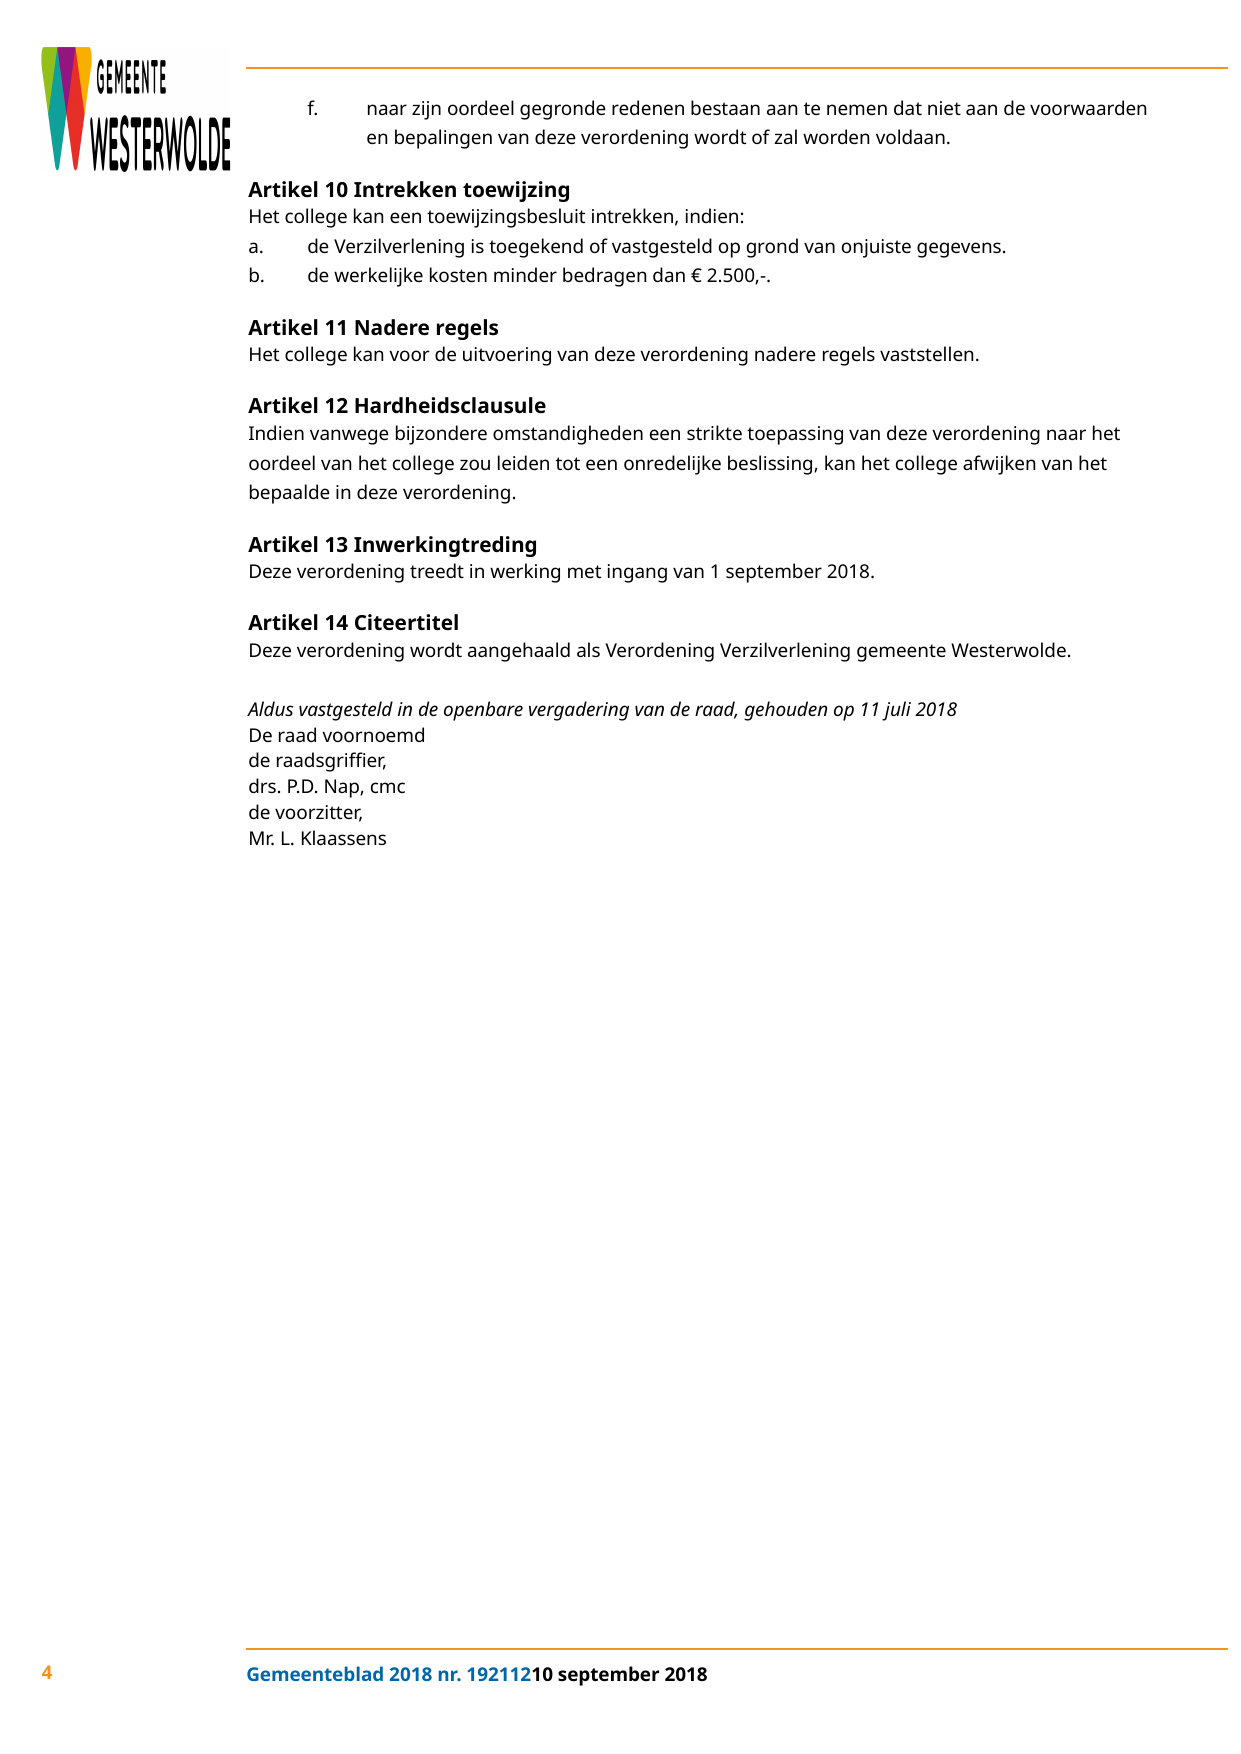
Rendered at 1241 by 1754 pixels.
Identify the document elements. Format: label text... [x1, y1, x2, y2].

text Artikel 12 Hardheidsclausule [248, 392, 1152, 420]
text Artikel 11 Nadere regels [248, 313, 1152, 341]
text de raadsgriffier, [248, 748, 1152, 773]
text Het college kan een toewijzingsbesluit intrekken, indien: [248, 203, 1152, 229]
text drs. P.D. Nap, cmc [248, 773, 1152, 799]
text de voorzitter, [248, 799, 1152, 825]
text Deze verordening treedt in werking met ingang van 1 september 2018. [248, 558, 1152, 584]
text De raad voornoemd [248, 722, 1152, 748]
list naar zijn oordeel gegronde redenen bestaan aan te nemen dat niet aan de voorwaarden en bepalingen van deze verordening wordt of zal worden voldaan. [307, 95, 1152, 150]
text Deze verordening wordt aangehaald als Verordening Verzilverlening gemeente Westerwolde. [248, 637, 1152, 663]
text Artikel 14 Citeertitel [248, 608, 1152, 637]
text Indien vanwege bijzondere omstandigheden een strikte toepassing van deze verordening naar het oordeel van het college zou leiden tot een onredelijke beslissing, kan het college afwijken van het bepaalde in deze verordening. [248, 420, 1152, 505]
list de Verzilverlening is toegekend of vastgesteld op grond van onjuiste gegevens. [248, 233, 1152, 258]
text Het college kan voor de uitvoering van deze verordening nadere regels vaststellen. [248, 341, 1152, 367]
text Artikel 13 Inwerkingtreding [248, 530, 1152, 558]
picture [41, 47, 231, 172]
list de werkelijke kosten minder bedragen dan € 2.500,-. [248, 262, 1152, 288]
text Aldus vastgesteld in de openbare vergadering van de raad, gehouden op 11 juli 2018 [248, 696, 1152, 722]
text Mr. L. Klaassens [248, 825, 1152, 851]
text Artikel 10 Intrekken toewijzing [248, 175, 1152, 203]
